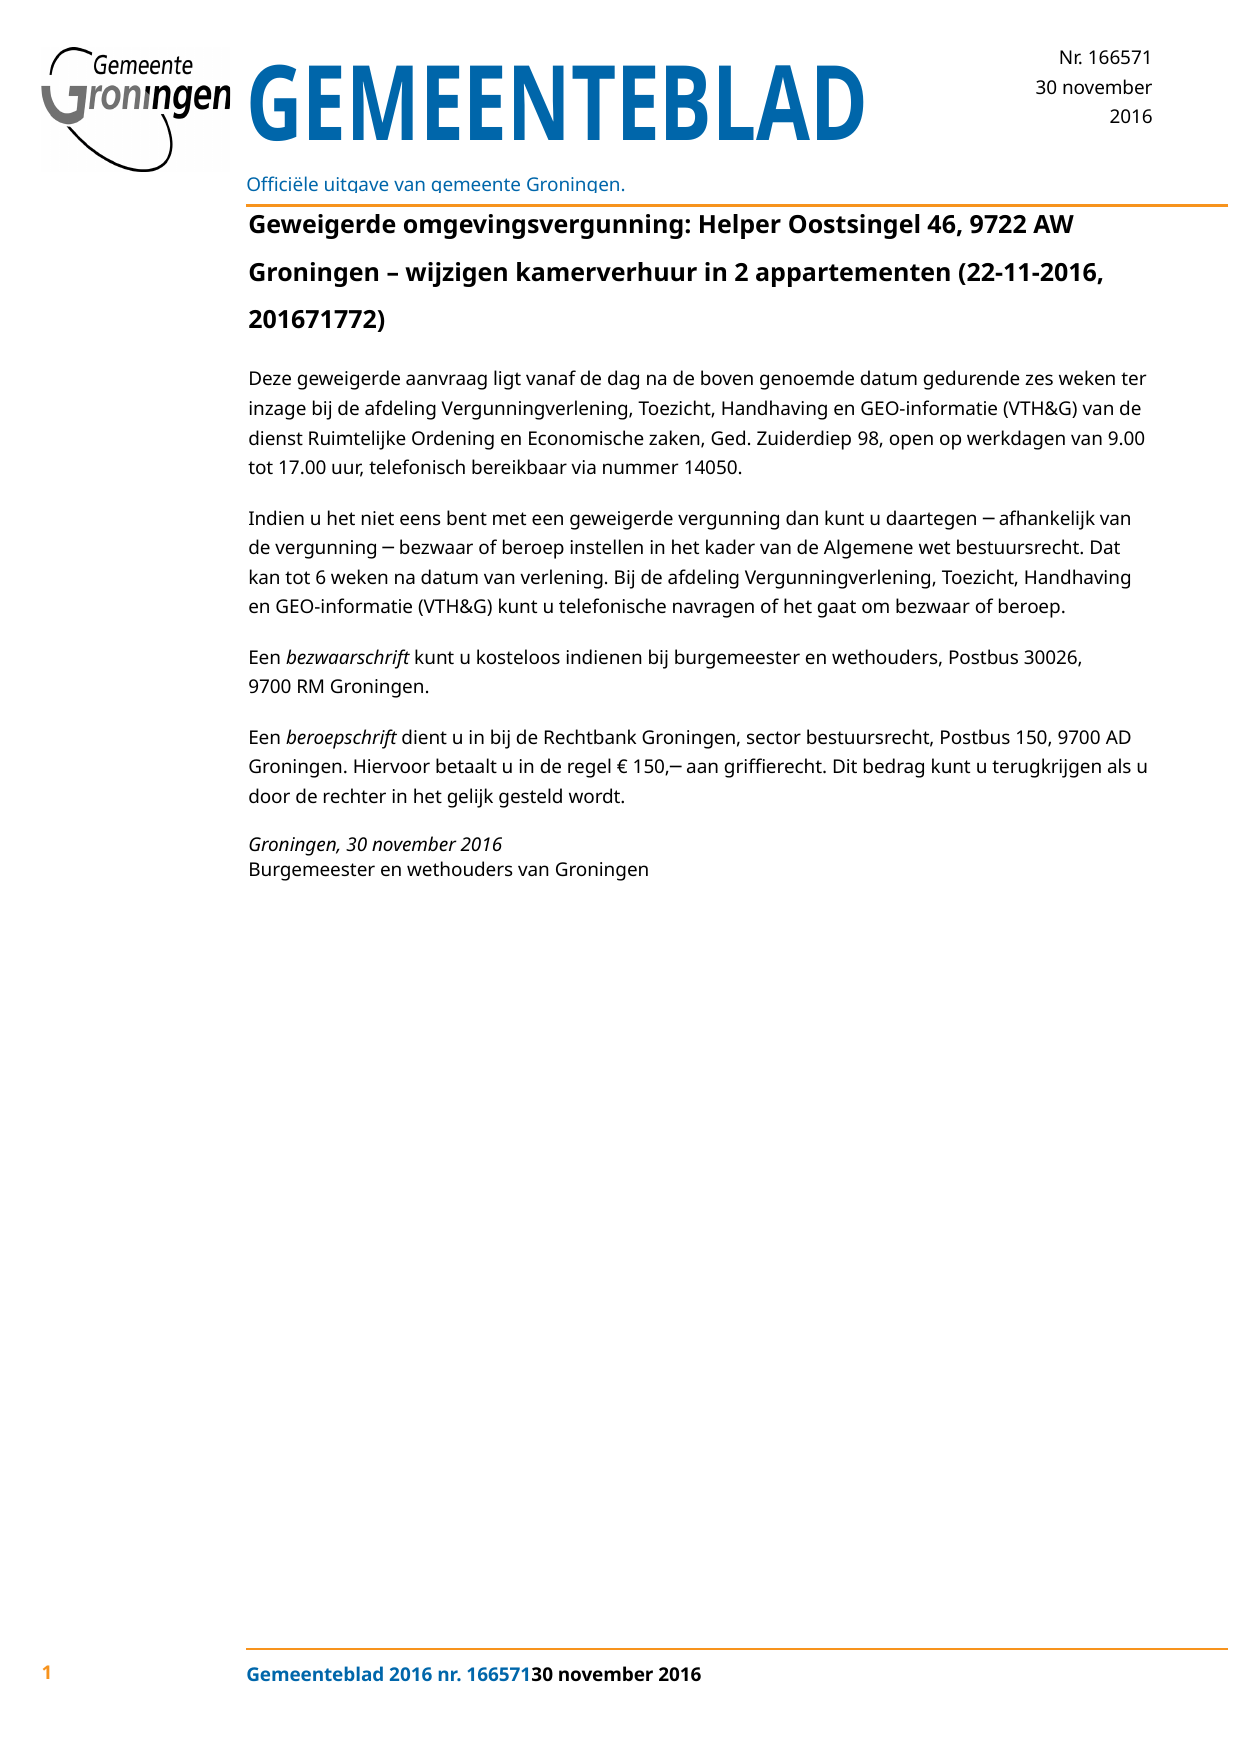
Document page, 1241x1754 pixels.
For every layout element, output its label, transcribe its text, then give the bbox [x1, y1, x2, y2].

text Een beroepschrift dient u in bij de Rechtbank Groningen, sector bestuursrecht, Postbus 150, 9700 AD Groningen. Hiervoor betaalt u in de regel € 150,─ aan griffierecht. Dit bedrag kunt u terugkrijgen als u door de rechter in het gelijk gesteld wordt. [248, 724, 1152, 809]
text Burgemeester en wethouders van Groningen [248, 857, 1152, 882]
text Geweigerde omgevingsvergunning: Helper Oostsingel 46, 9722 AW Groningen – wijzigen kamerverhuur in 2 appartementen (22-11-2016, 201671772) [248, 207, 1152, 336]
text Indien u het niet eens bent met een geweigerde vergunning dan kunt u daartegen ─ afhankelijk van de vergunning ─ bezwaar of beroep instellen in het kader van de Algemene wet bestuursrecht. Dat kan tot 6 weken na datum van verlening. Bij de afdeling Vergunningverlening, Toezicht, Handhaving en GEO-informatie (VTH&G) kunt u telefonische navragen of het gaat om bezwaar of beroep. [248, 505, 1152, 619]
text Deze geweigerde aanvraag ligt vanaf de dag na de boven genoemde datum gedurende zes weken ter inzage bij de afdeling Vergunningverlening, Toezicht, Handhaving en GEO-informatie (VTH&G) van de dienst Ruimtelijke Ordening en Economische zaken, Ged. Zuiderdiep 98, open op werkdagen van 9.00 tot 17.00 uur, telefonisch bereikbaar via nummer 14050. [248, 366, 1152, 480]
text Groningen, 30 november 2016 [248, 831, 1152, 857]
picture [41, 47, 231, 172]
text Een bezwaarschrift kunt u kosteloos indienen bij burgemeester en wethouders, Postbus 30026, 9700 RM Groningen. [248, 644, 1152, 699]
